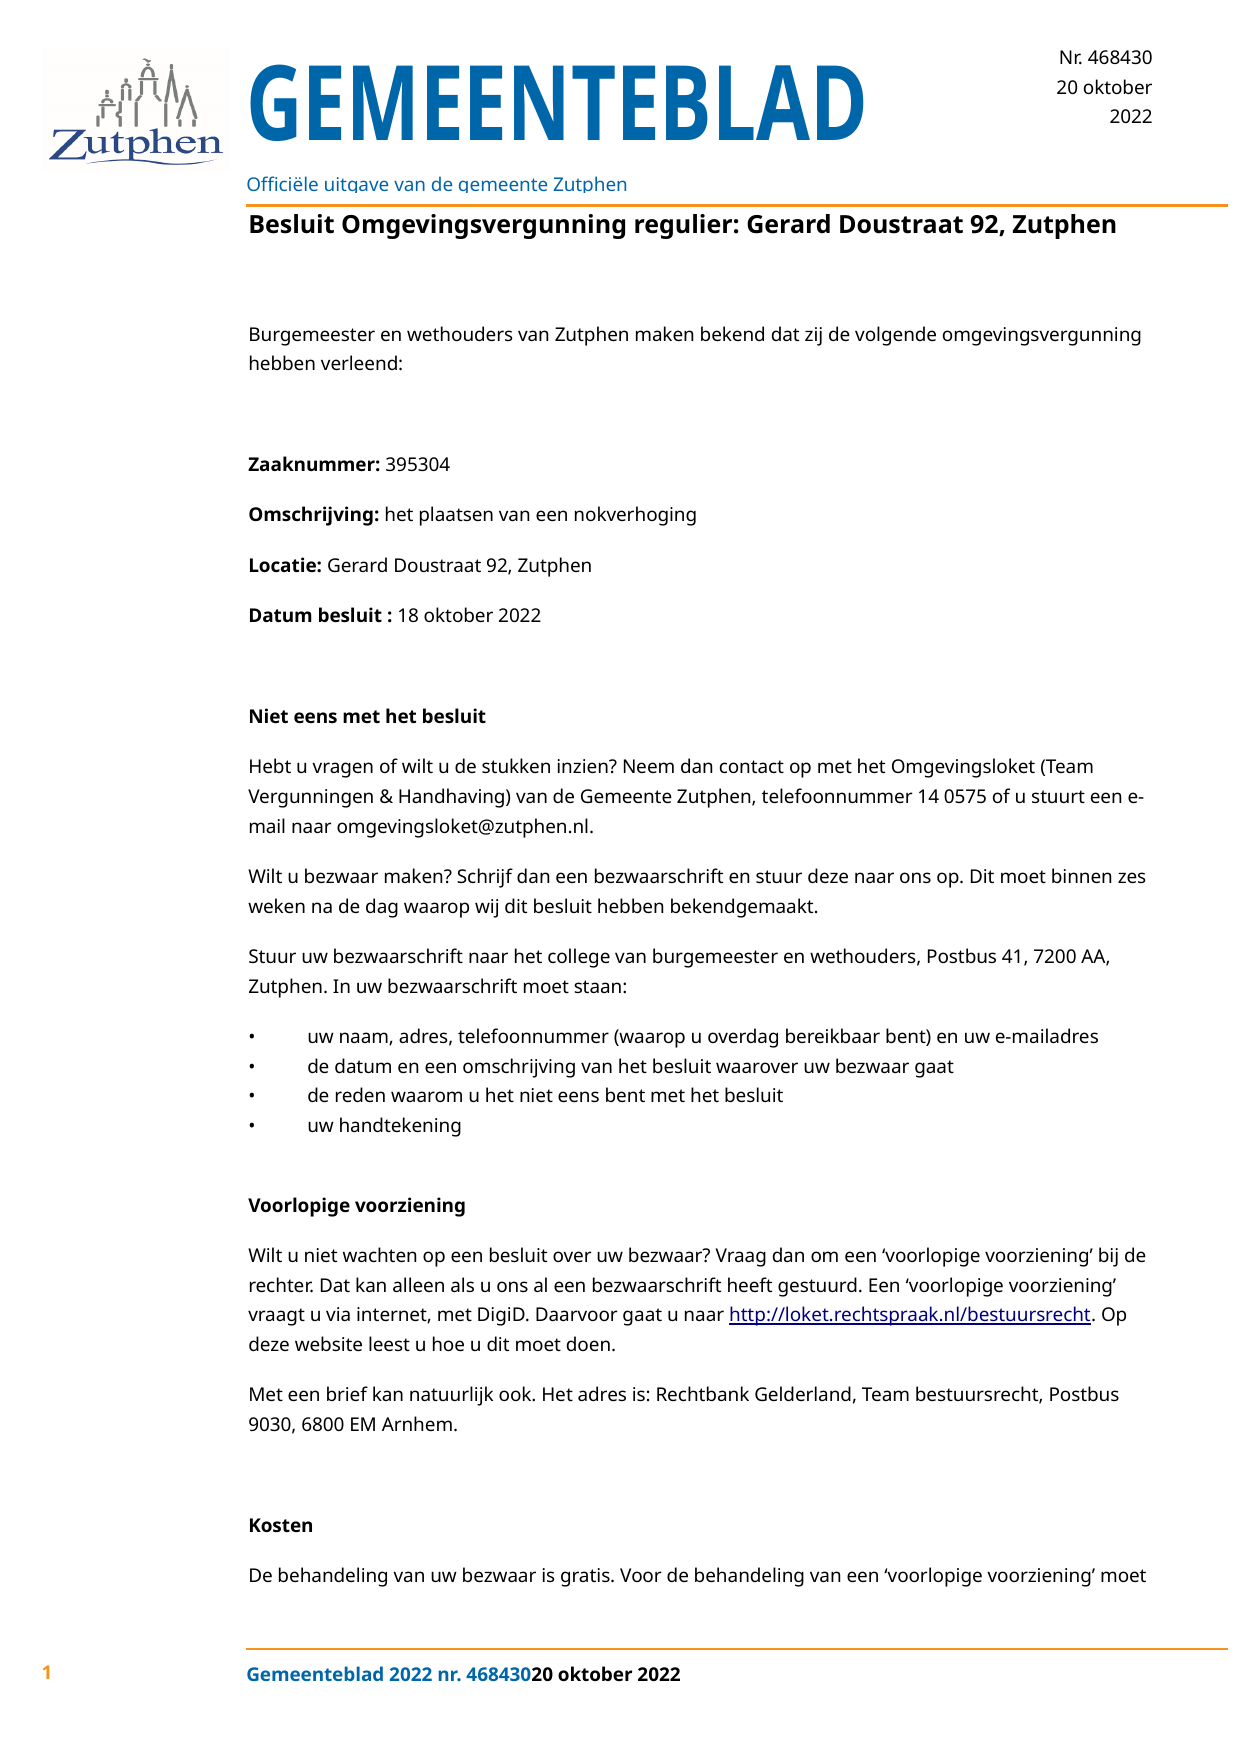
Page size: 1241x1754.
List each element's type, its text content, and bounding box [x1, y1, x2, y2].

list de datum en een omschrijving van het besluit waarover uw bezwaar gaat [248, 1053, 1152, 1078]
text Niet eens met het besluit [248, 703, 1152, 729]
text Datum besluit : 18 oktober 2022 [248, 602, 1152, 628]
text Wilt u bezwaar maken? Schrijf dan een bezwaarschrift en stuur deze naar ons op. Dit moet binnen zes weken na de dag waarop wij dit besluit hebben bekendgemaakt. [248, 863, 1152, 918]
list uw naam, adres, telefoonnummer (waarop u overdag bereikbaar bent) en uw e-mailadres [248, 1023, 1152, 1049]
list uw handtekening [248, 1112, 1152, 1138]
text Kosten [248, 1512, 1152, 1538]
text De behandeling van uw bezwaar is gratis. Voor de behandeling van een ‘voorlopige voorziening’ moet [248, 1562, 1152, 1588]
list de reden waarom u het niet eens bent met het besluit [248, 1082, 1152, 1108]
text Burgemeester en wethouders van Zutphen maken bekend dat zij de volgende omgevingsvergunning hebben verleend: [248, 321, 1152, 376]
text Locatie: Gerard Doustraat 92, Zutphen [248, 552, 1152, 578]
text Met een brief kan natuurlijk ook. Het adres is: Rechtbank Gelderland, Team bestuursrecht, Postbus 9030, 6800 EM Arnhem. [248, 1382, 1152, 1437]
text Omschrijving: het plaatsen van een nokverhoging [248, 502, 1152, 527]
picture [41, 47, 231, 172]
text Voorlopige voorziening [248, 1192, 1152, 1218]
text Stuur uw bezwaarschrift naar het college van burgemeester en wethouders, Postbus 41, 7200 AA, Zutphen. In uw bezwaarschrift moet staan: [248, 943, 1152, 998]
text Zaaknummer: 395304 [248, 451, 1152, 477]
text Besluit Omgevingsvergunning regulier: Gerard Doustraat 92, Zutphen [248, 207, 1152, 241]
text Wilt u niet wachten op een besluit over uw bezwaar? Vraag dan om een ‘voorlopige voorziening’ bij de rechter. Dat kan alleen als u ons al een bezwaarschrift heeft gestuurd. Een ‘voorlopige voorziening’ vraagt u via internet, met DigiD. Daarvoor gaat u naar http://loket.rechtspraak.nl/bestuursrecht. Op deze website leest u hoe u dit moet doen. [248, 1242, 1152, 1357]
text Hebt u vragen of wilt u de stukken inzien? Neem dan contact op met het Omgevingsloket (Team Vergunningen & Handhaving) van de Gemeente Zutphen, telefoonnummer 14 0575 of u stuurt een e-mail naar omgevingsloket@zutphen.nl. [248, 754, 1152, 838]
